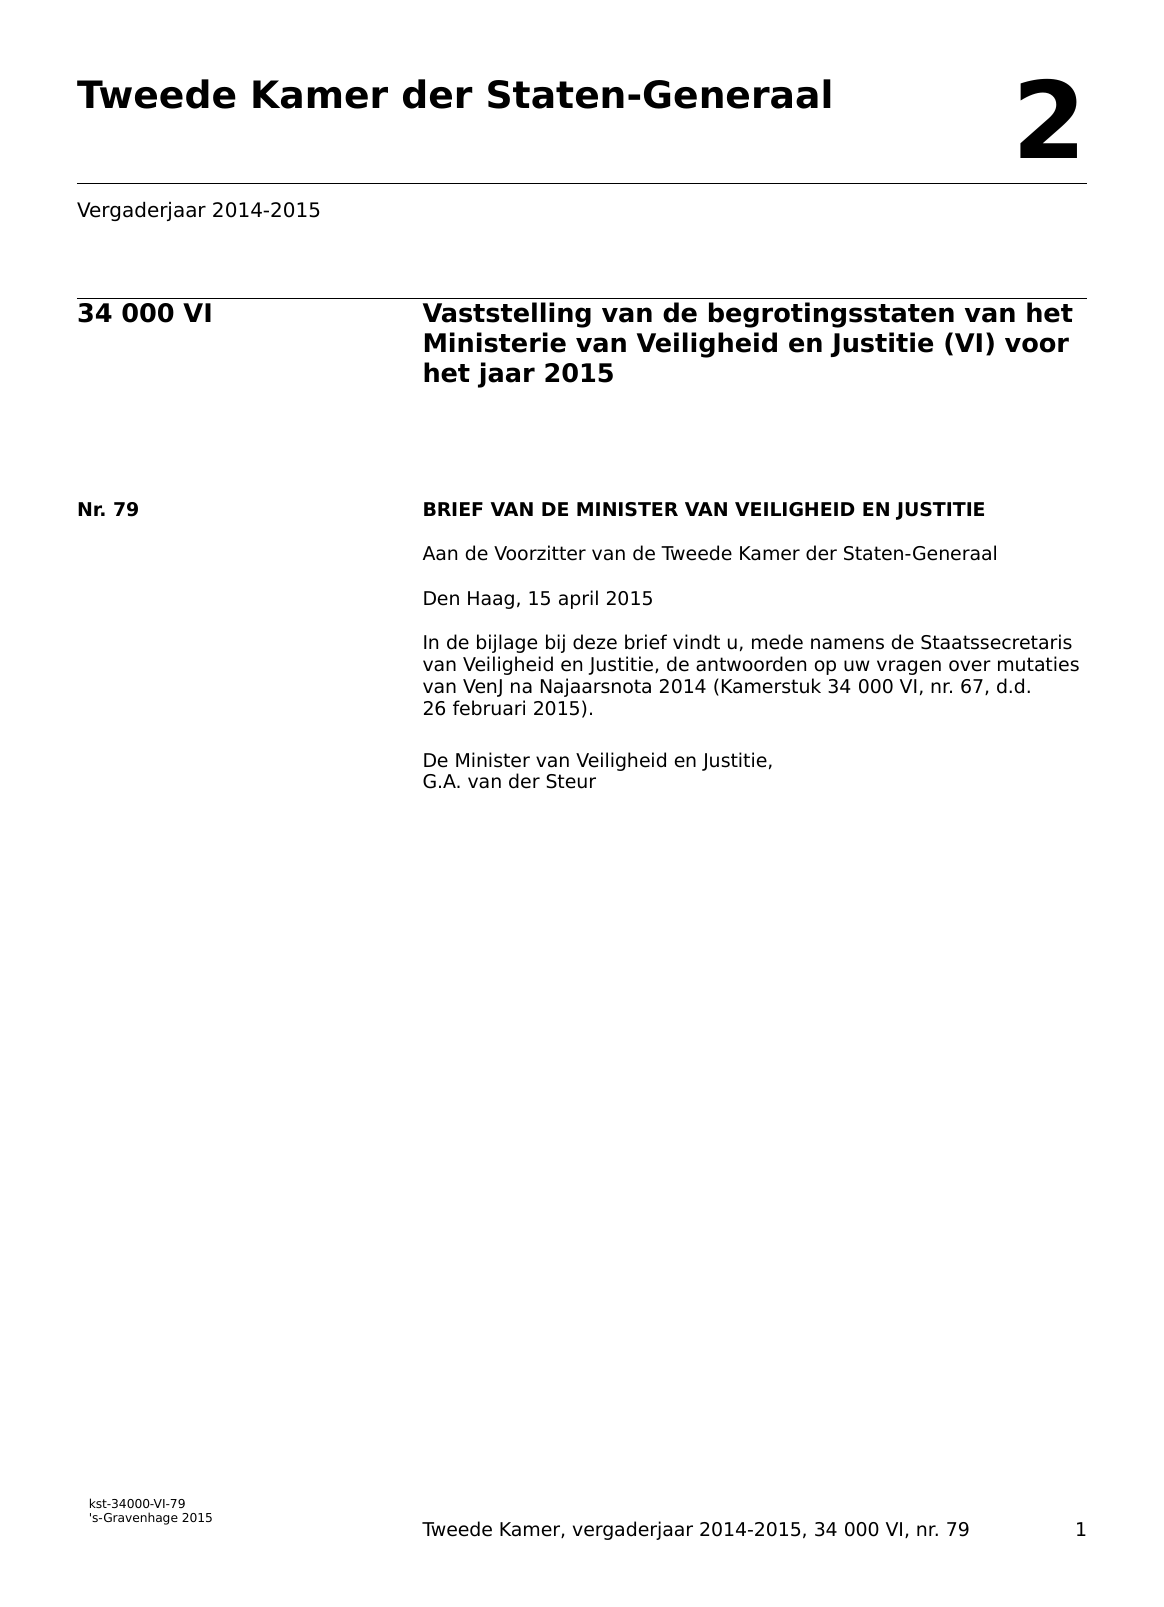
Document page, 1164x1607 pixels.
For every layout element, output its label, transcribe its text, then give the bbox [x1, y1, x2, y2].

table_header 2 [886, 59, 1087, 183]
text 's-Gravenhage 2015 [88, 1511, 323, 1525]
text kst-34000-VI-79 [88, 1497, 323, 1511]
subtitle 34 000 VI Vaststelling van de begrotingsstaten van het Ministerie van Veiligheid en Justitie (VI) voor het jaar 2015 [77, 299, 1087, 388]
subtitle Nr. 79 BRIEF VAN DE MINISTER VAN VEILIGHEID EN JUSTITIE [77, 499, 1087, 521]
table_cell Vergaderjaar 2014-2015 [77, 184, 1087, 298]
text De Minister van Veiligheid en Justitie, G.A. van der Steur [422, 749, 1087, 793]
text Aan de Voorzitter van de Tweede Kamer der Staten-Generaal [422, 543, 1087, 565]
table_header Tweede Kamer der Staten-Generaal [77, 59, 886, 183]
text In de bijlage bij deze brief vindt u, mede namens de Staatssecretaris van Veiligheid en Justitie, de antwoorden op uw vragen over mutaties van VenJ na Najaarsnota 2014 (Kamerstuk 34 000 VI, nr. 67, d.d. 26 februari 2015). [422, 632, 1087, 719]
text Den Haag, 15 april 2015 [422, 587, 1087, 609]
